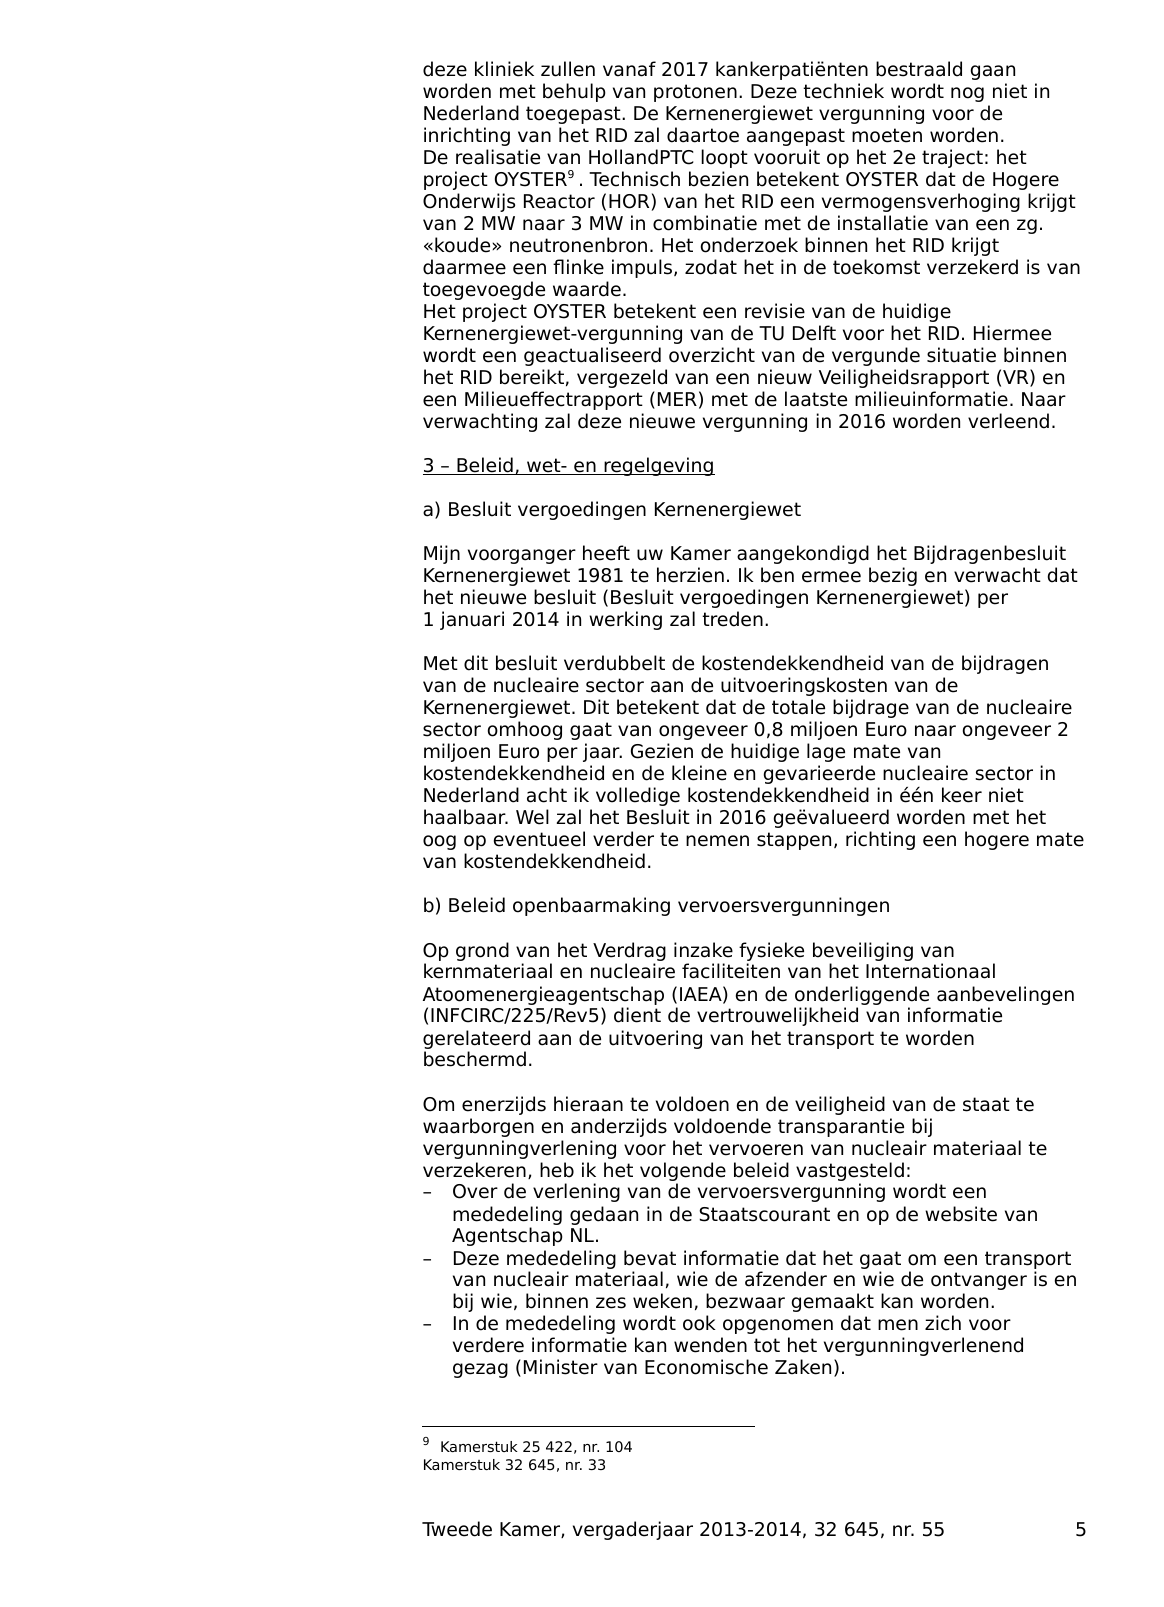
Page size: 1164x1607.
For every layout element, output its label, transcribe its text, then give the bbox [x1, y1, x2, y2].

text – Over de verlening van de vervoersvergunning wordt een mededeling gedaan in de Staatscourant en op de website van Agentschap NL. [422, 1181, 1087, 1247]
text Met dit besluit verdubbelt de kostendekkendheid van de bijdragen van de nucleaire sector aan de uitvoeringskosten van de Kernenergiewet. Dit betekent dat de totale bijdrage van de nucleaire sector omhoog gaat van ongeveer 0,8 miljoen Euro naar ongeveer 2 miljoen Euro per jaar. Gezien de huidige lage mate van kostendekkendheid en de kleine en gevarieerde nucleaire sector in Nederland acht ik volledige kostendekkendheid in één keer niet haalbaar. Wel zal het Besluit in 2016 geëvalueerd worden met het oog op eventueel verder te nemen stappen, richting een hogere mate van kostendekkendheid. [422, 653, 1087, 873]
text Mijn voorganger heeft uw Kamer aangekondigd het Bijdragenbesluit Kernenergiewet 1981 te herzien. Ik ben ermee bezig en verwacht dat het nieuwe besluit (Besluit vergoedingen Kernenergiewet) per 1 januari 2014 in werking zal treden. [422, 543, 1087, 631]
text Kamerstuk 32 645, nr. 33 [422, 1457, 1087, 1474]
text – Deze mededeling bevat informatie dat het gaat om een transport van nucleair materiaal, wie de afzender en wie de ontvanger is en bij wie, binnen zes weken, bezwaar gemaakt kan worden. [422, 1247, 1087, 1313]
text b) Beleid openbaarmaking vervoersvergunningen [422, 895, 1087, 917]
text Kamerstuk 25 422, nr. 104 [422, 1435, 1087, 1457]
subtitle 3 – Beleid, wet- en regelgeving [422, 455, 1087, 477]
text a) Besluit vergoedingen Kernenergiewet [422, 499, 1087, 521]
text – In de mededeling wordt ook opgenomen dat men zich voor verdere informatie kan wenden tot het vergunningverlenend gezag (Minister van Economische Zaken). [422, 1313, 1087, 1379]
text Het project OYSTER betekent een revisie van de huidige Kernenergiewet-vergunning van de TU Delft voor het RID. Hiermee wordt een geactualiseerd overzicht van de vergunde situatie binnen het RID bereikt, vergezeld van een nieuw Veiligheidsrapport (VR) en een Milieueffectrapport (MER) met de laatste milieuinformatie. Naar verwachting zal deze nieuwe vergunning in 2016 worden verleend. [422, 301, 1087, 433]
text deze kliniek zullen vanaf 2017 kankerpatiënten bestraald gaan worden met behulp van protonen. Deze techniek wordt nog niet in Nederland toegepast. De Kernenergiewet vergunning voor de inrichting van het RID zal daartoe aangepast moeten worden. [422, 59, 1087, 147]
text Op grond van het Verdrag inzake fysieke beveiliging van kernmateriaal en nucleaire faciliteiten van het Internationaal Atoomenergieagentschap (IAEA) en de onderliggende aanbevelingen (INFCIRC/225/Rev5) dient de vertrouwelijkheid van informatie gerelateerd aan de uitvoering van het transport te worden beschermd. [422, 939, 1087, 1071]
text Om enerzijds hieraan te voldoen en de veiligheid van de staat te waarborgen en anderzijds voldoende transparantie bij vergunningverlening voor het vervoeren van nucleair materiaal te verzekeren, heb ik het volgende beleid vastgesteld: [422, 1093, 1087, 1181]
text De realisatie van HollandPTC loopt vooruit op het 2e traject: het project OYSTER. Technisch bezien betekent OYSTER dat de Hogere Onderwijs Reactor (HOR) van het RID een vermogensverhoging krijgt van 2 MW naar 3 MW in combinatie met de installatie van een zg. «koude» neutronenbron. Het onderzoek binnen het RID krijgt daarmee een flinke impuls, zodat het in de toekomst verzekerd is van toegevoegde waarde. [422, 147, 1087, 301]
